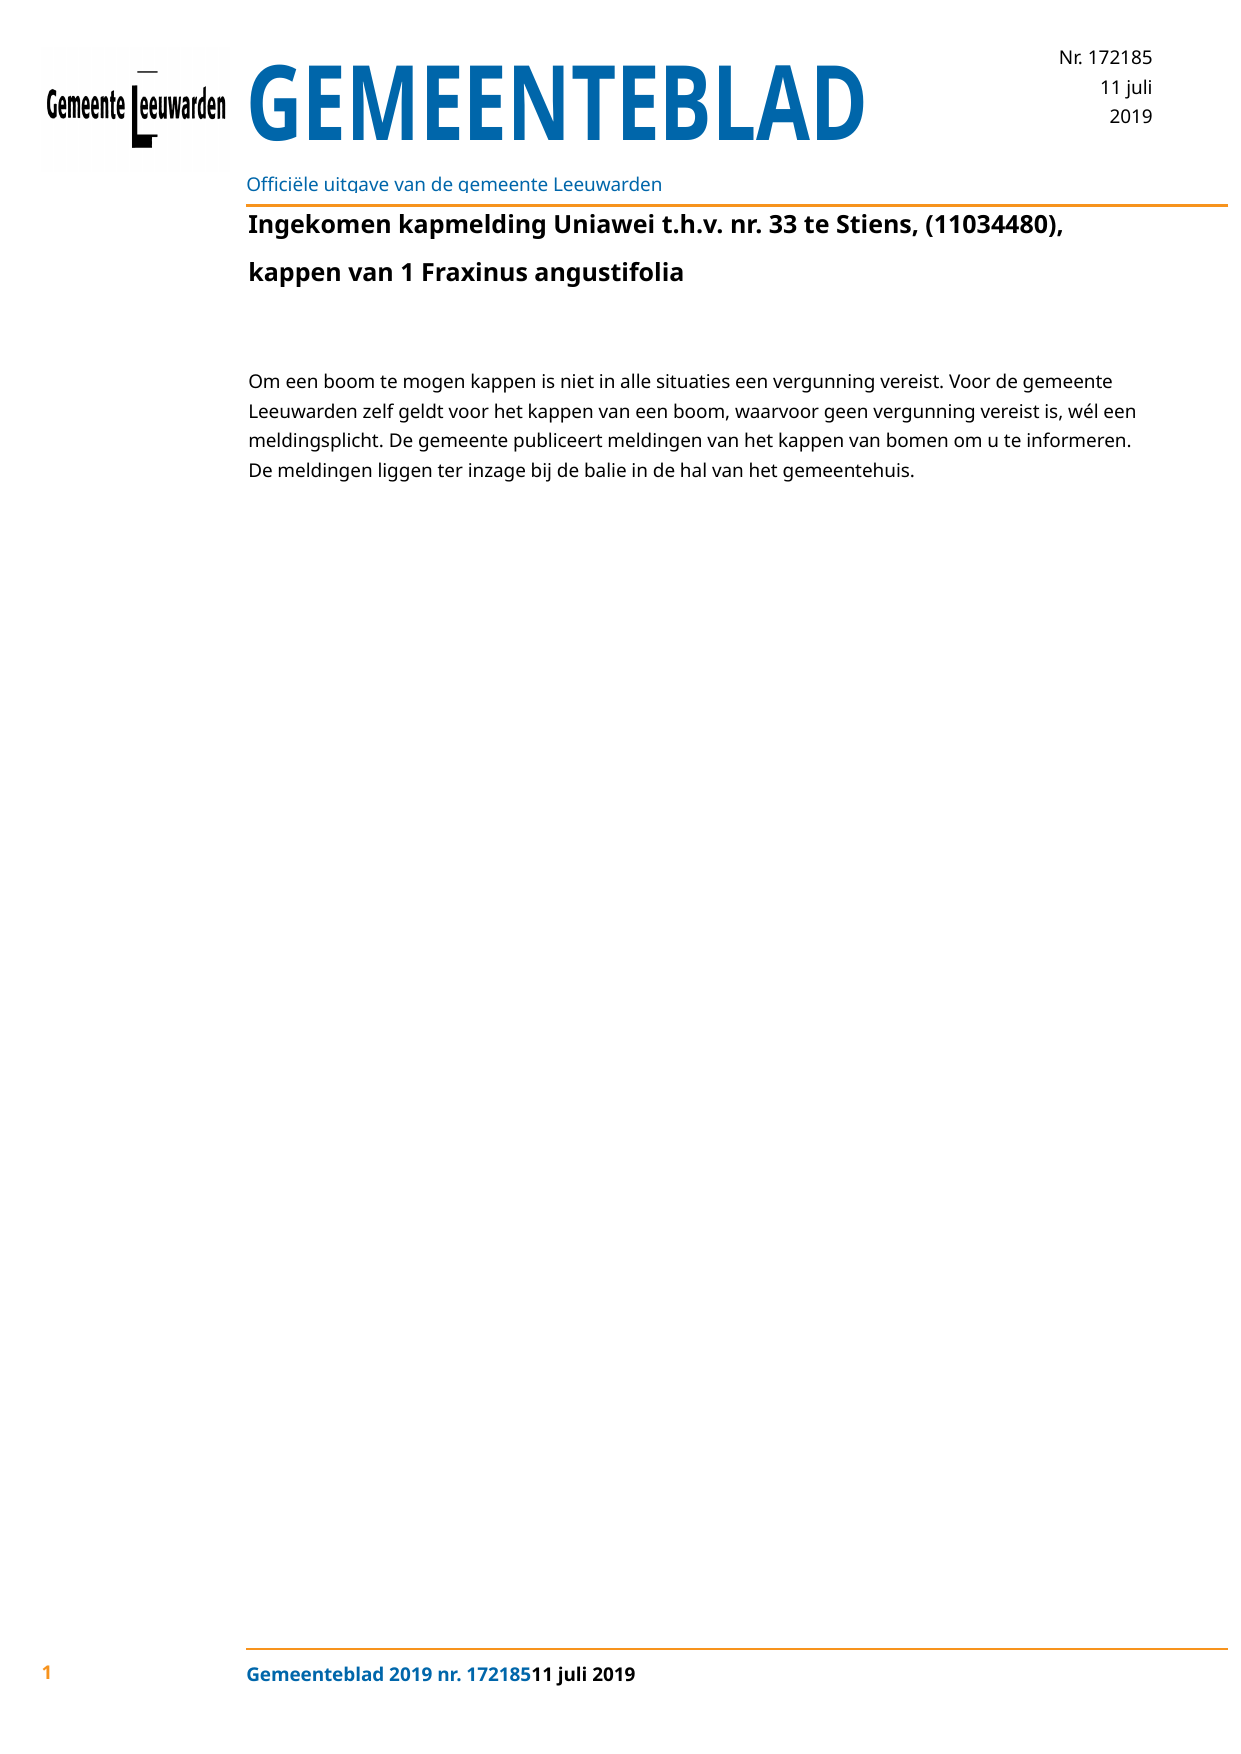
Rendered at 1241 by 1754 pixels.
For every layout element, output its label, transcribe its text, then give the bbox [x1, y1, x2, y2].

text Om een boom te mogen kappen is niet in alle situaties een vergunning vereist. Voor de gemeente Leeuwarden zelf geldt voor het kappen van een boom, waarvoor geen vergunning vereist is, wél een meldingsplicht. De gemeente publiceert meldingen van het kappen van bomen om u te informeren. De meldingen liggen ter inzage bij de balie in de hal van het gemeentehuis. [248, 368, 1152, 483]
text Ingekomen kapmelding Uniawei t.h.v. nr. 33 te Stiens, (11034480), kappen van 1 Fraxinus angustifolia [248, 207, 1152, 288]
picture [41, 47, 231, 172]
